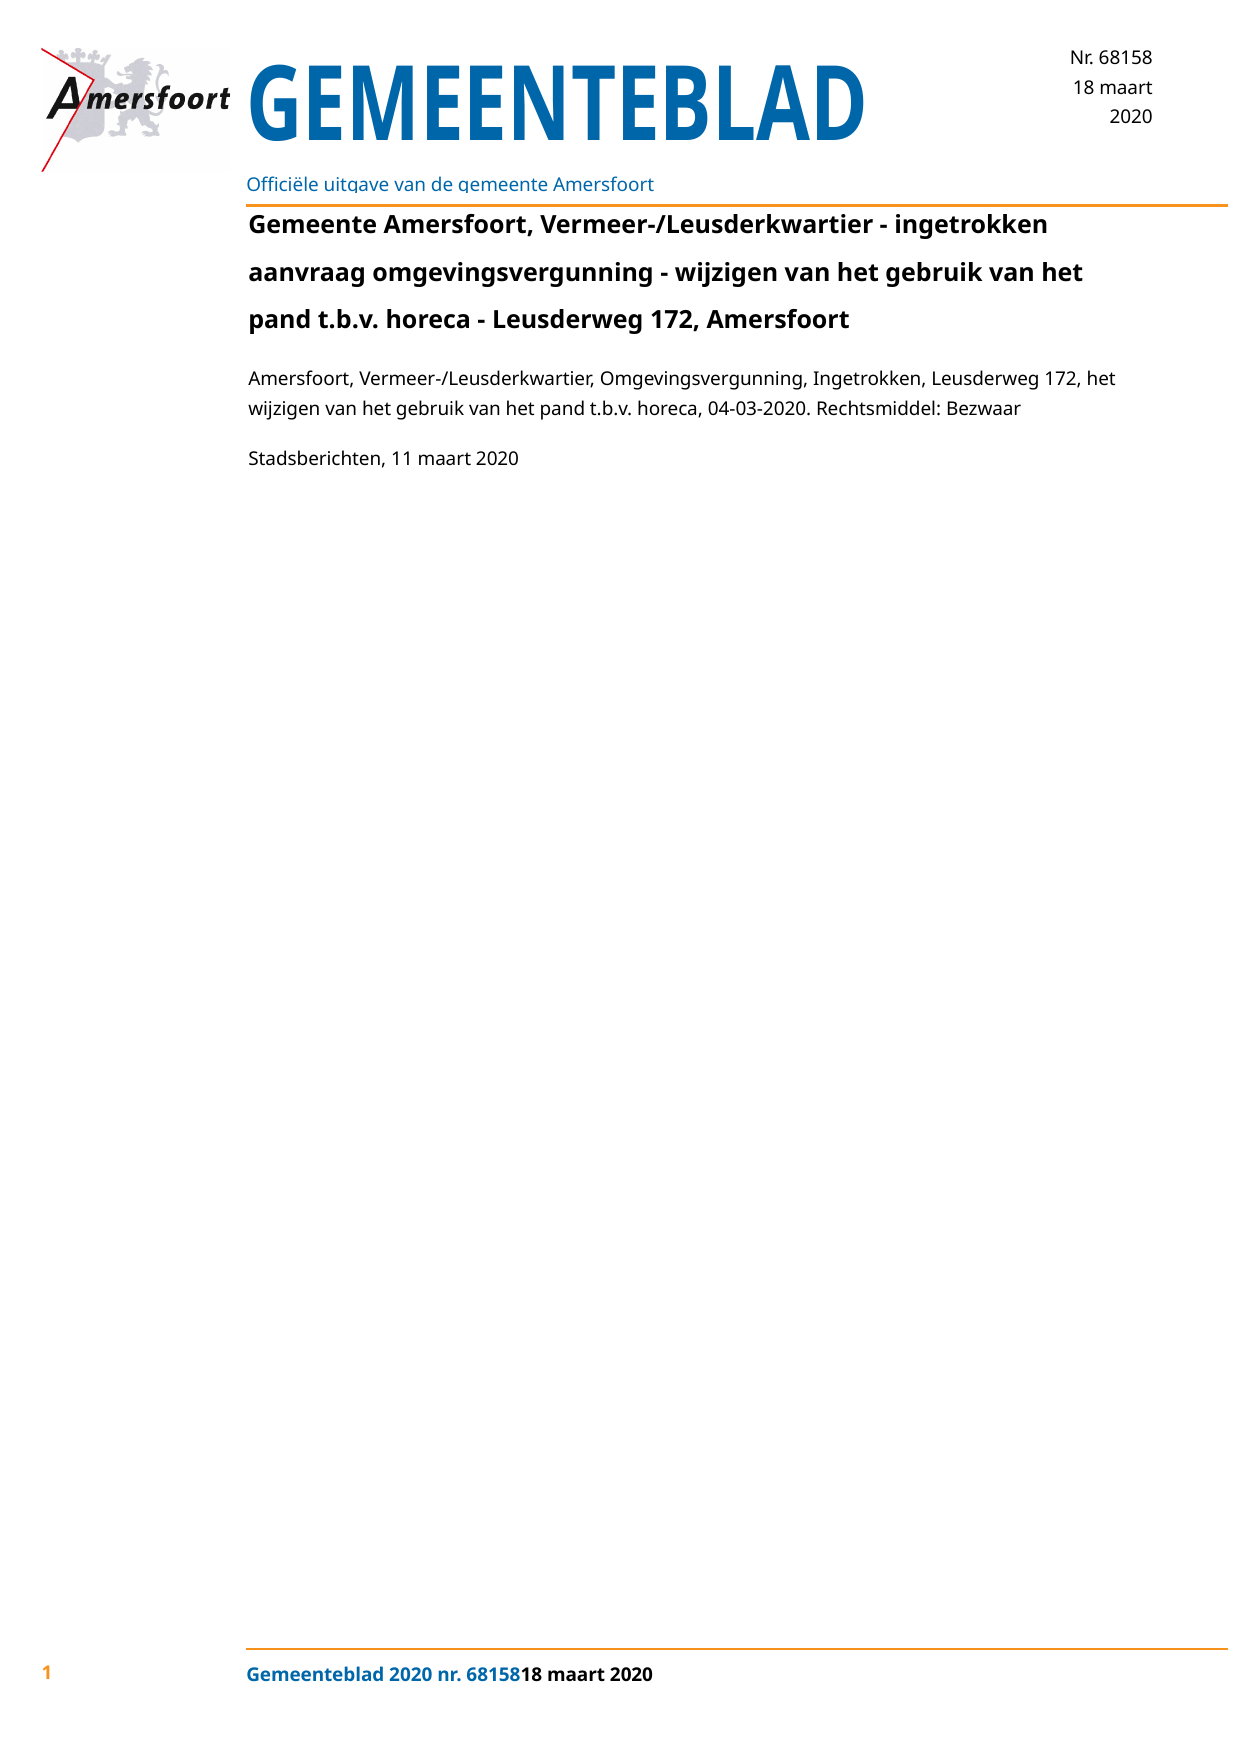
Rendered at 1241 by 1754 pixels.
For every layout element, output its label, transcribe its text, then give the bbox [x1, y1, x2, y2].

text Gemeente Amersfoort, Vermeer-/Leusderkwartier - ingetrokken aanvraag omgevingsvergunning - wijzigen van het gebruik van het pand t.b.v. horeca - Leusderweg 172, Amersfoort [248, 207, 1152, 336]
text Stadsberichten, 11 maart 2020 [248, 446, 1152, 471]
text Amersfoort, Vermeer-/Leusderkwartier, Omgevingsvergunning, Ingetrokken, Leusderweg 172, het wijzigen van het gebruik van het pand t.b.v. horeca, 04-03-2020. Rechtsmiddel: Bezwaar [248, 366, 1152, 421]
picture [41, 47, 231, 172]
